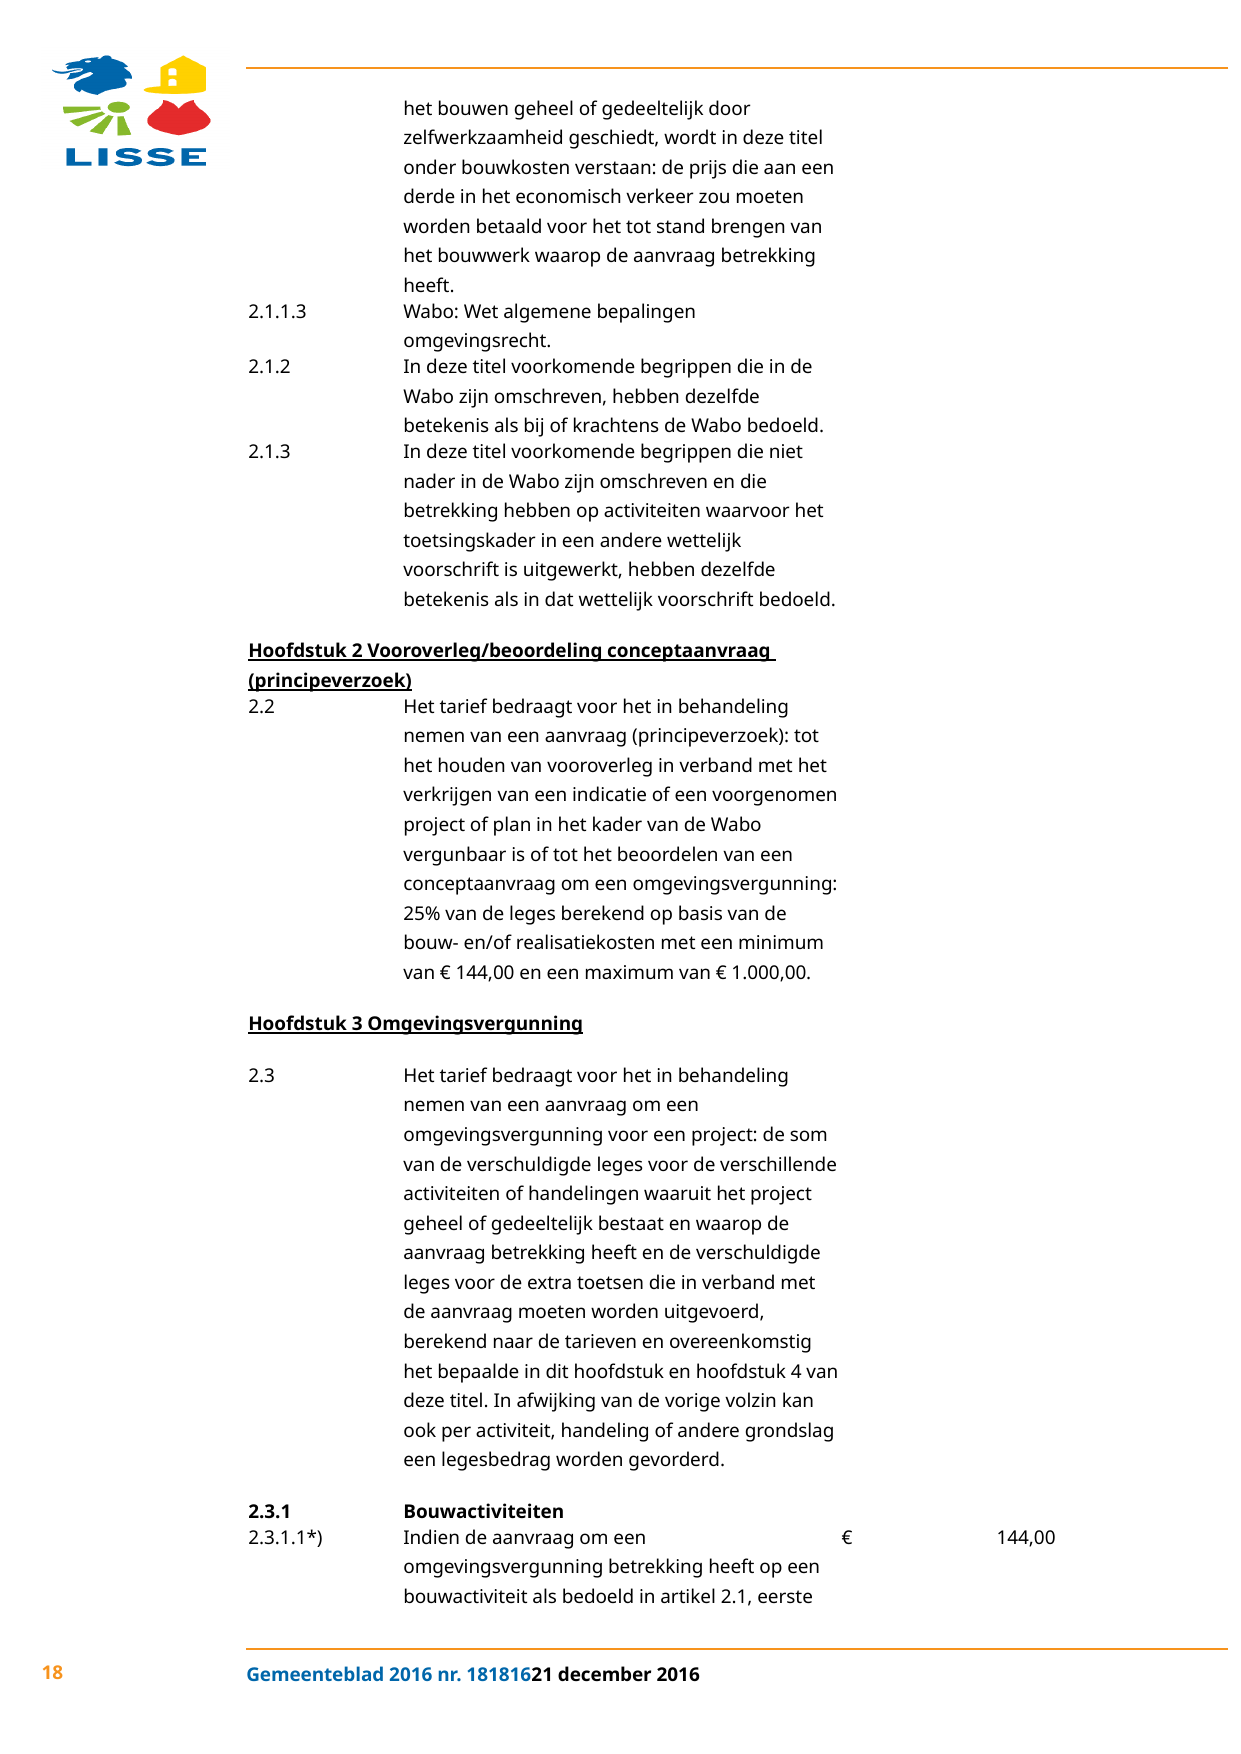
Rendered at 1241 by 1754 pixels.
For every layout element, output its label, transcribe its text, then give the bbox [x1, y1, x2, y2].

table_cell 144,00 [996, 1524, 1152, 1609]
table_cell Hoofdstuk 3 Omgevingsvergunning [248, 1011, 841, 1036]
table_cell [996, 1011, 1152, 1036]
table_cell [996, 1473, 1152, 1498]
table_cell [996, 638, 1152, 693]
table_cell Bouwactiviteiten [403, 1498, 841, 1524]
table_cell [841, 1473, 996, 1498]
table_cell 2.1.1.3 [248, 298, 403, 353]
table_cell Indien de aanvraag om een omgevingsvergunning betrekking heeft op een bouwactiviteit als bedoeld in artikel 2.1, eerste [403, 1524, 841, 1609]
table_cell [841, 1036, 996, 1062]
table_cell [403, 985, 841, 1011]
table_cell 2.3.1.1*) [248, 1524, 403, 1609]
table_cell 2.1.3 [248, 438, 403, 612]
table_cell [996, 693, 1152, 985]
table_cell [996, 438, 1152, 612]
table_cell [996, 353, 1152, 438]
table_cell [841, 985, 996, 1011]
table_cell 2.3 [248, 1062, 403, 1472]
table_cell [248, 1036, 403, 1062]
table_cell [841, 438, 996, 612]
table_cell [996, 298, 1152, 353]
table_cell [248, 985, 403, 1011]
table_cell [841, 1062, 996, 1472]
table_cell In deze titel voorkomende begrippen die niet nader in de Wabo zijn omschreven en die betrekking hebben op activiteiten waarvoor het toetsingskader in een andere wettelijk voorschrift is uitgewerkt, hebben dezelfde betekenis als in dat wettelijk voorschrift bedoeld. [403, 438, 841, 612]
table_cell het bouwen geheel of gedeeltelijk door zelfwerkzaamheid geschiedt, wordt in deze titel onder bouwkosten verstaan: de prijs die aan een derde in het economisch verkeer zou moeten worden betaald voor het tot stand brengen van het bouwwerk waarop de aanvraag betrekking heeft. [403, 95, 841, 298]
table_cell [248, 1473, 403, 1498]
table_cell [841, 638, 996, 693]
table_cell [841, 298, 996, 353]
picture [41, 47, 231, 172]
table_cell Hoofdstuk 2 Vooroverleg/beoordeling conceptaanvraag (principeverzoek) [248, 638, 841, 693]
table_cell [841, 353, 996, 438]
table_cell [841, 693, 996, 985]
table_cell [996, 985, 1152, 1011]
table_cell 2.2 [248, 693, 403, 985]
table_cell [841, 612, 996, 638]
table_cell 2.3.1 [248, 1498, 403, 1524]
table_cell [248, 95, 403, 298]
table_cell [841, 95, 996, 298]
table_cell [996, 612, 1152, 638]
table_cell [841, 1498, 996, 1524]
table_cell [841, 1011, 996, 1036]
table_cell [996, 1062, 1152, 1472]
table_cell [996, 1498, 1152, 1524]
table_cell Het tarief bedraagt voor het in behandeling nemen van een aanvraag om een omgevingsvergunning voor een project: de som van de verschuldigde leges voor de verschillende activiteiten of handelingen waaruit het project geheel of gedeeltelijk bestaat en waarop de aanvraag betrekking heeft en de verschuldigde leges voor de extra toetsen die in verband met de aanvraag moeten worden uitgevoerd, berekend naar de tarieven en overeenkomstig het bepaalde in dit hoofdstuk en hoofdstuk 4 van deze titel. In afwijking van de vorige volzin kan ook per activiteit, handeling of andere grondslag een legesbedrag worden gevorderd. [403, 1062, 841, 1472]
table_cell [403, 1473, 841, 1498]
table_cell [403, 1036, 841, 1062]
table_cell [996, 95, 1152, 298]
table_cell € [841, 1524, 996, 1609]
table_cell [996, 1036, 1152, 1062]
table_cell 2.1.2 [248, 353, 403, 438]
table_cell Het tarief bedraagt voor het in behandeling nemen van een aanvraag (principeverzoek): tot het houden van vooroverleg in verband met het verkrijgen van een indicatie of een voorgenomen project of plan in het kader van de Wabo vergunbaar is of tot het beoordelen van een conceptaanvraag om een omgevingsvergunning: 25% van de leges berekend op basis van de bouw- en/of realisatiekosten met een minimum van € 144,00 en een maximum van € 1.000,00. [403, 693, 841, 985]
table_cell [403, 612, 841, 638]
table_cell [248, 612, 403, 638]
table_cell Wabo: Wet algemene bepalingen omgevingsrecht. [403, 298, 841, 353]
table_cell In deze titel voorkomende begrippen die in de Wabo zijn omschreven, hebben dezelfde betekenis als bij of krachtens de Wabo bedoeld. [403, 353, 841, 438]
